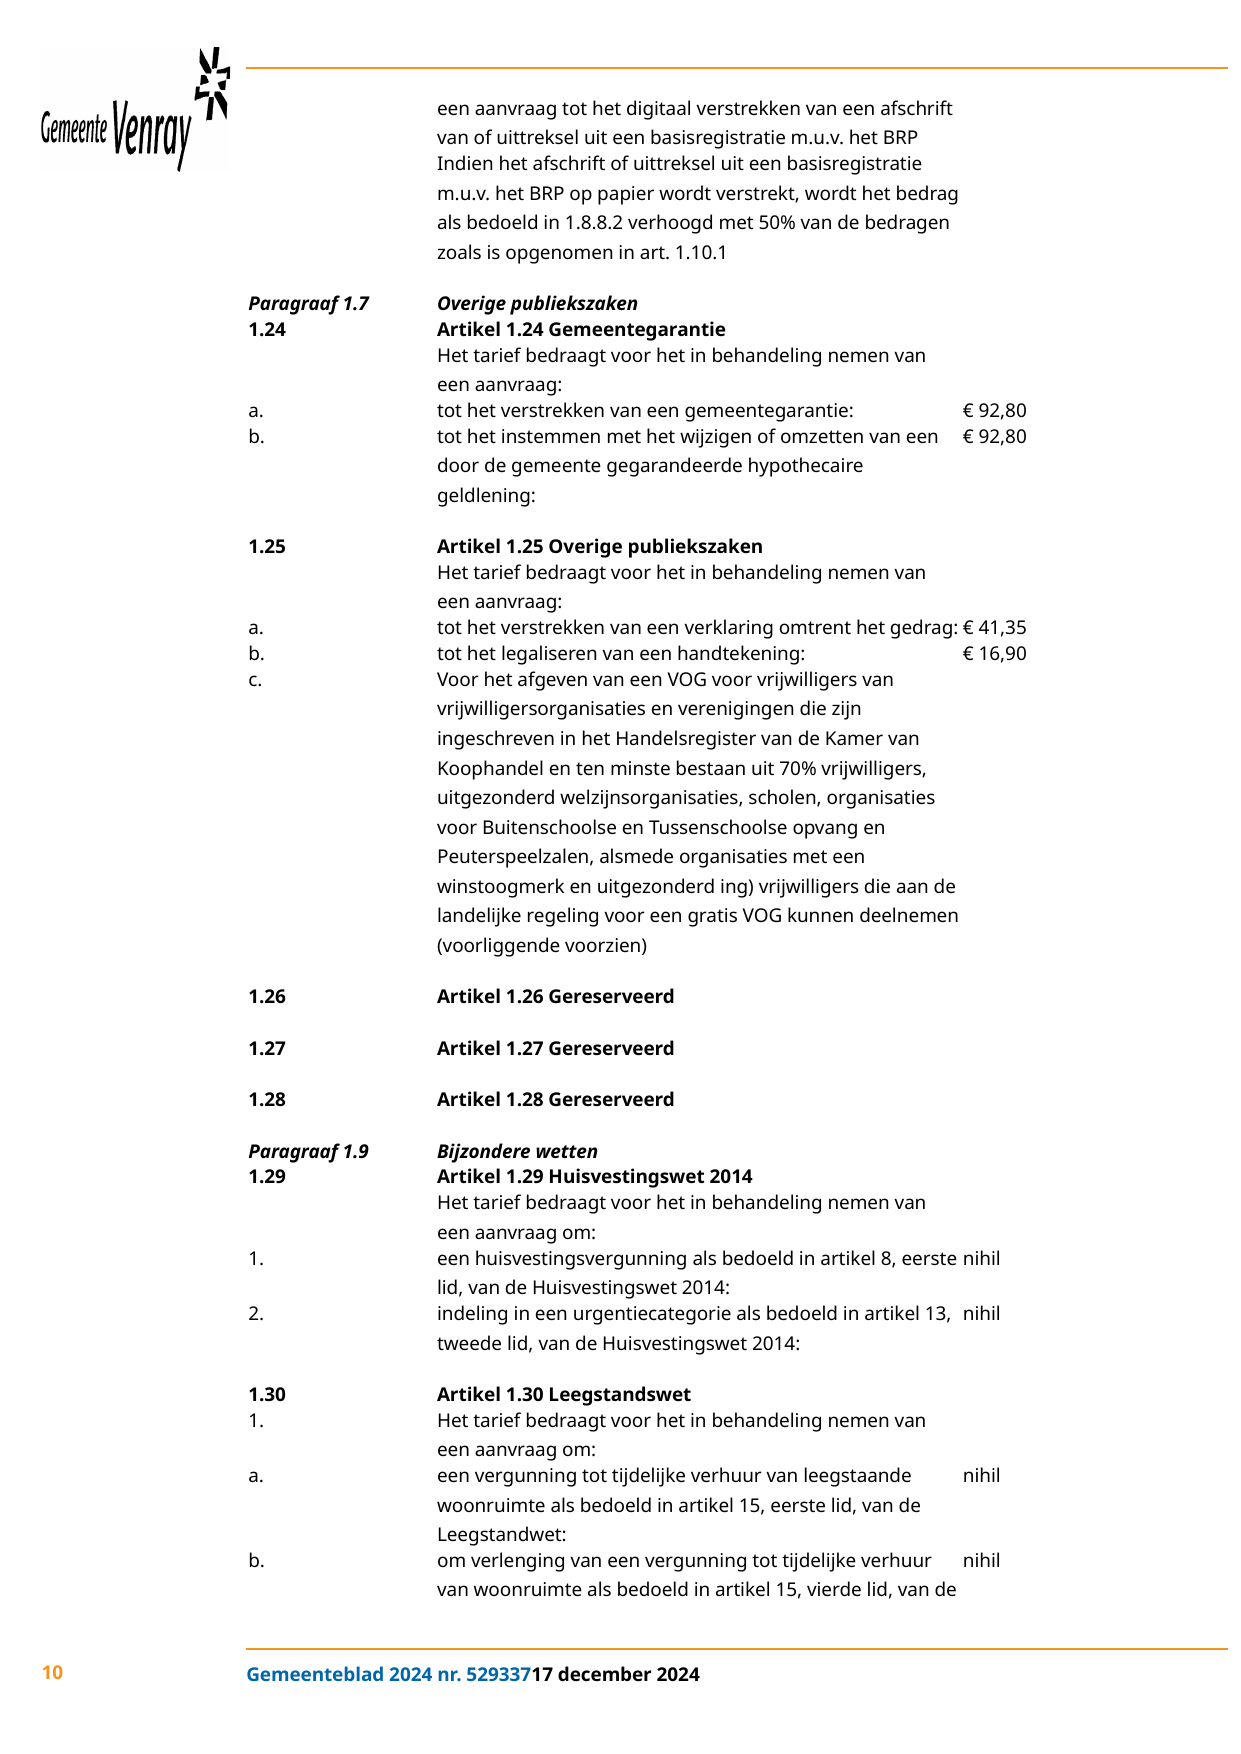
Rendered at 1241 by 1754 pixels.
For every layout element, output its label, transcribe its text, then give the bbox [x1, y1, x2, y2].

table_cell nihil [963, 1300, 1152, 1355]
table_cell Artikel 1.24 Gemeentegarantie [437, 316, 963, 342]
table_cell [248, 95, 437, 150]
table_cell [963, 95, 1152, 150]
table_cell nihil [963, 1245, 1152, 1300]
table_cell een aanvraag tot het digitaal verstrekken van een afschrift van of uittreksel uit een basisregistratie m.u.v. het BRP [437, 95, 963, 150]
table_cell 1.24 [248, 316, 437, 342]
table_cell [963, 1407, 1152, 1462]
table_cell [248, 1190, 437, 1245]
table_cell Voor het afgeven van een VOG voor vrijwilligers van vrijwilligersorganisaties en verenigingen die zijn ingeschreven in het Handelsregister van de Kamer van Koophandel en ten minste bestaan uit 70% vrijwilligers, uitgezonderd welzijnsorganisaties, scholen, organisaties voor Buitenschoolse en Tussenschoolse opvang en Peuterspeelzalen, alsmede organisaties met een winstoogmerk en uitgezonderd ing) vrijwilligers die aan de landelijke regeling voor een gratis VOG kunnen deelnemen (voorliggende voorzien) [437, 666, 963, 958]
table_cell [963, 1035, 1152, 1061]
table_cell tot het verstrekken van een gemeentegarantie: [437, 397, 963, 423]
table_cell [963, 508, 1152, 533]
table_cell [437, 265, 963, 290]
table_cell tot het instemmen met het wijzigen of omzetten van een door de gemeente gegarandeerde hypothecaire geldlening: [437, 423, 963, 508]
table_cell 1.29 [248, 1164, 437, 1189]
table_cell Artikel 1.26 Gereserveerd [437, 984, 963, 1009]
table_cell [963, 1381, 1152, 1407]
table_cell Het tarief bedraagt voor het in behandeling nemen van een aanvraag: [437, 559, 963, 614]
table_cell [963, 1355, 1152, 1381]
picture [41, 47, 231, 172]
table_cell een huisvestingsvergunning als bedoeld in artikel 8, eerste lid, van de Huisvestingswet 2014: [437, 1245, 963, 1300]
table_cell [248, 1009, 437, 1035]
table_cell [437, 1009, 963, 1035]
table_cell a. [248, 615, 437, 640]
table_cell Artikel 1.29 Huisvestingswet 2014 [437, 1164, 963, 1189]
table_cell [963, 534, 1152, 559]
table_cell Paragraaf 1.7 [248, 290, 437, 316]
table_cell [248, 150, 437, 264]
table_cell [248, 1112, 437, 1138]
table_cell [963, 1009, 1152, 1035]
table_cell tot het legaliseren van een handtekening: [437, 640, 963, 666]
table_cell Indien het afschrift of uittreksel uit een basisregistratie m.u.v. het BRP op papier wordt verstrekt, wordt het bedrag als bedoeld in 1.8.8.2 verhoogd met 50% van de bedragen zoals is opgenomen in art. 1.10.1 [437, 150, 963, 264]
table_cell [963, 559, 1152, 614]
table_cell [437, 958, 963, 984]
table_cell [437, 1112, 963, 1138]
table_cell [963, 984, 1152, 1009]
table_cell 1.28 [248, 1087, 437, 1112]
table_cell c. [248, 666, 437, 958]
table_cell een vergunning tot tijdelijke verhuur van leegstaande woonruimte als bedoeld in artikel 15, eerste lid, van de Leegstandwet: [437, 1462, 963, 1547]
table_cell om verlenging van een vergunning tot tijdelijke verhuur van woonruimte als bedoeld in artikel 15, vierde lid, van de [437, 1547, 963, 1602]
table_cell [437, 1355, 963, 1381]
table_cell [437, 508, 963, 533]
table_cell tot het verstrekken van een verklaring omtrent het gedrag: [437, 615, 963, 640]
table_cell [248, 1061, 437, 1087]
table_cell Artikel 1.28 Gereserveerd [437, 1087, 963, 1112]
table_cell Het tarief bedraagt voor het in behandeling nemen van een aanvraag om: [437, 1190, 963, 1245]
table_cell b. [248, 640, 437, 666]
table_cell 1. [248, 1245, 437, 1300]
table_cell Artikel 1.30 Leegstandswet [437, 1381, 963, 1407]
table_cell Paragraaf 1.9 [248, 1138, 437, 1164]
table_cell [437, 1061, 963, 1087]
table_cell Het tarief bedraagt voor het in behandeling nemen van een aanvraag om: [437, 1407, 963, 1462]
table_cell [963, 150, 1152, 264]
table_cell € 92,80 [963, 423, 1152, 508]
table_cell [963, 958, 1152, 984]
table_cell [963, 1164, 1152, 1189]
table_cell [248, 508, 437, 533]
table_cell b. [248, 1547, 437, 1602]
table_cell [963, 666, 1152, 958]
table_cell 1.26 [248, 984, 437, 1009]
table_cell nihil [963, 1547, 1152, 1602]
table_cell a. [248, 1462, 437, 1547]
table_cell [248, 265, 437, 290]
table_cell [963, 265, 1152, 290]
table_cell [248, 1355, 437, 1381]
table_cell [963, 316, 1152, 342]
table_cell 1.25 [248, 534, 437, 559]
table_cell [963, 1061, 1152, 1087]
table_cell Het tarief bedraagt voor het in behandeling nemen van een aanvraag: [437, 342, 963, 397]
table_cell nihil [963, 1462, 1152, 1547]
table_cell 1. [248, 1407, 437, 1462]
table_cell 1.30 [248, 1381, 437, 1407]
table_cell [963, 1190, 1152, 1245]
table_cell Artikel 1.25 Overige publiekszaken [437, 534, 963, 559]
table_cell [963, 1112, 1152, 1138]
table_cell € 92,80 [963, 397, 1152, 423]
table_cell [963, 1087, 1152, 1112]
table_cell Bijzondere wetten [437, 1138, 963, 1164]
table_cell [248, 958, 437, 984]
table_cell € 41,35 [963, 615, 1152, 640]
table_cell indeling in een urgentiecategorie als bedoeld in artikel 13, tweede lid, van de Huisvestingswet 2014: [437, 1300, 963, 1355]
table_cell [963, 1138, 1152, 1164]
table_cell b. [248, 423, 437, 508]
table_cell Artikel 1.27 Gereserveerd [437, 1035, 963, 1061]
table_cell [963, 290, 1152, 316]
table_cell a. [248, 397, 437, 423]
table_cell [248, 559, 437, 614]
table_cell € 16,90 [963, 640, 1152, 666]
table_cell 2. [248, 1300, 437, 1355]
table_cell [963, 342, 1152, 397]
table_cell [248, 342, 437, 397]
table_cell 1.27 [248, 1035, 437, 1061]
table_cell Overige publiekszaken [437, 290, 963, 316]
